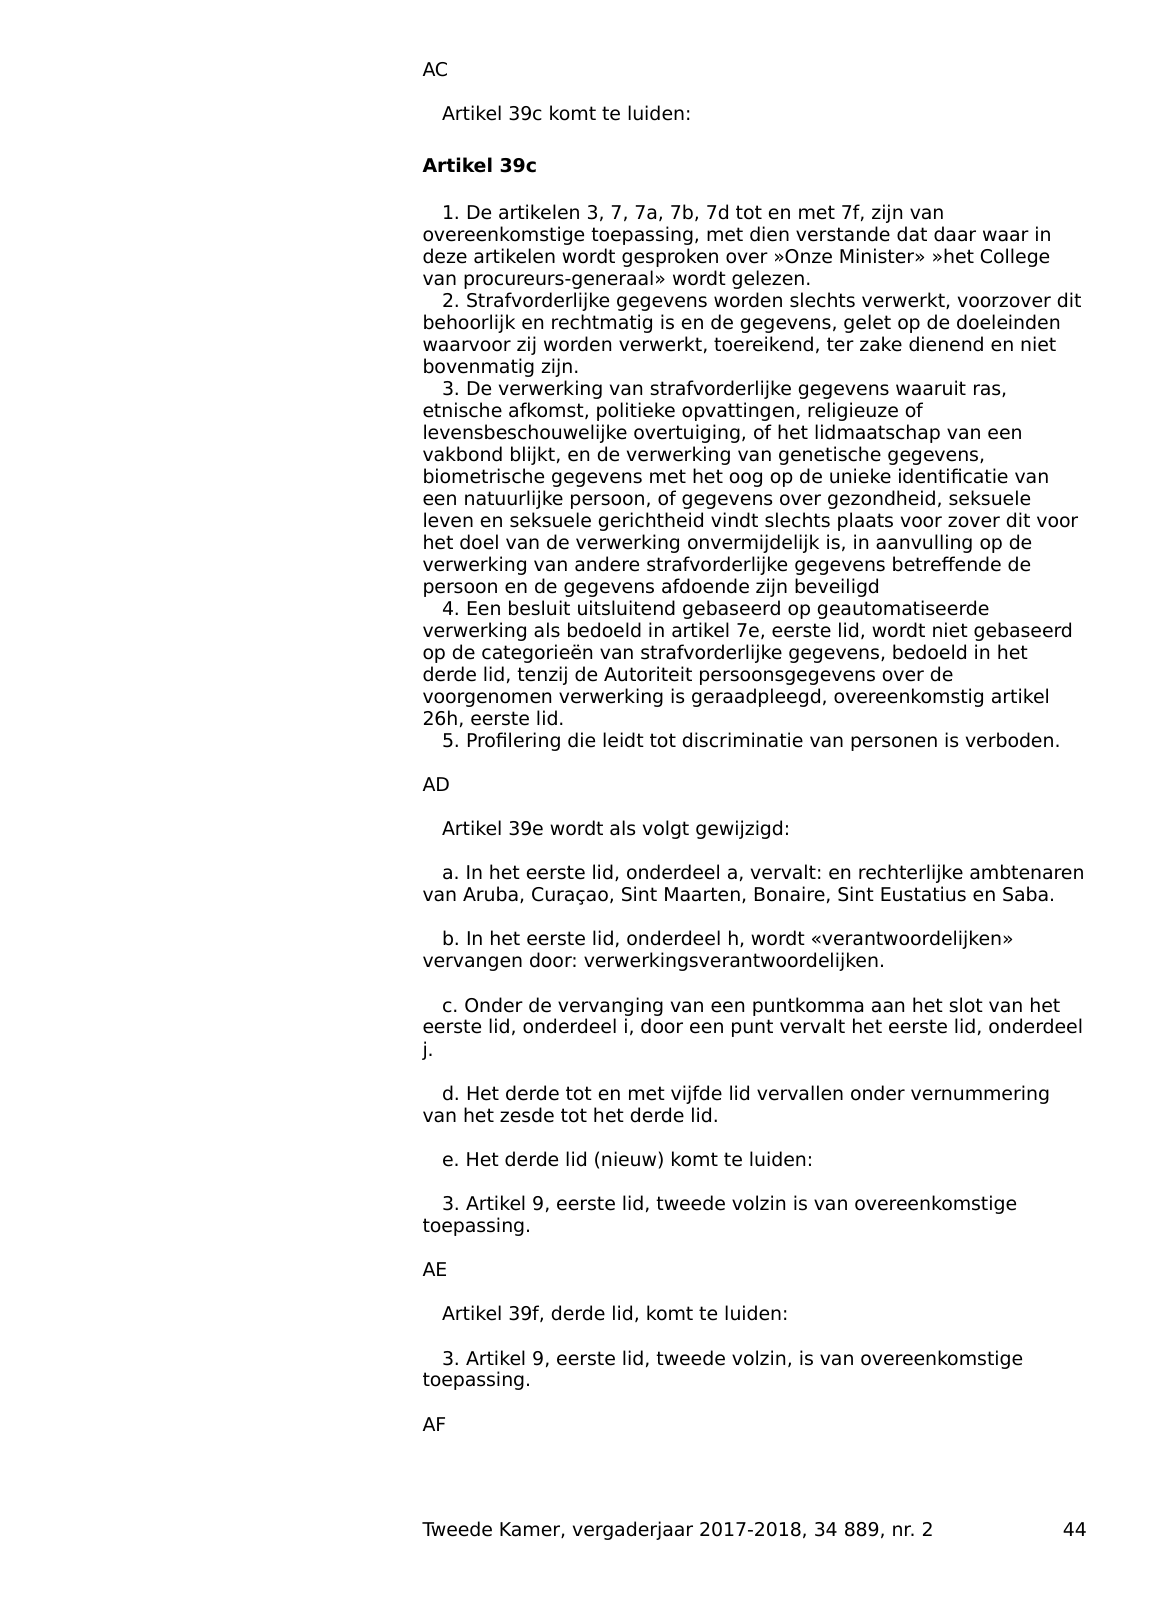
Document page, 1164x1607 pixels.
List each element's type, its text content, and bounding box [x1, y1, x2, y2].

text 1. De artikelen 3, 7, 7a, 7b, 7d tot en met 7f, zijn van overeenkomstige toepassing, met dien verstande dat daar waar in deze artikelen wordt gesproken over »Onze Minister» »het College van procureurs-generaal» wordt gelezen. [422, 202, 1087, 290]
text d. Het derde tot en met vijfde lid vervallen onder vernummering van het zesde tot het derde lid. [422, 1083, 1087, 1127]
text 2. Strafvorderlijke gegevens worden slechts verwerkt, voorzover dit behoorlijk en rechtmatig is en de gegevens, gelet op de doeleinden waarvoor zij worden verwerkt, toereikend, ter zake dienend en niet bovenmatig zijn. [422, 290, 1087, 378]
text 3. Artikel 9, eerste lid, tweede volzin is van overeenkomstige toepassing. [422, 1193, 1087, 1237]
text 5. Profilering die leidt tot discriminatie van personen is verboden. [422, 730, 1087, 752]
text Artikel 39c komt te luiden: [422, 103, 1087, 125]
text AD [422, 774, 1087, 796]
text c. Onder de vervanging van een puntkomma aan het slot van het eerste lid, onderdeel i, door een punt vervalt het eerste lid, onderdeel j. [422, 994, 1087, 1060]
text AF [422, 1413, 1087, 1436]
text AE [422, 1259, 1087, 1281]
text Artikel 39f, derde lid, komt te luiden: [422, 1303, 1087, 1325]
text e. Het derde lid (nieuw) komt te luiden: [422, 1149, 1087, 1171]
text AC [422, 59, 1087, 81]
text Artikel 39e wordt als volgt gewijzigd: [422, 818, 1087, 840]
text 4. Een besluit uitsluitend gebaseerd op geautomatiseerde verwerking als bedoeld in artikel 7e, eerste lid, wordt niet gebaseerd op de categorieën van strafvorderlijke gegevens, bedoeld in het derde lid, tenzij de Autoriteit persoonsgegevens over de voorgenomen verwerking is geraadpleegd, overeenkomstig artikel 26h, eerste lid. [422, 598, 1087, 730]
text a. In het eerste lid, onderdeel a, vervalt: en rechterlijke ambtenaren van Aruba, Curaçao, Sint Maarten, Bonaire, Sint Eustatius en Saba. [422, 862, 1087, 906]
text 3. Artikel 9, eerste lid, tweede volzin, is van overeenkomstige toepassing. [422, 1347, 1087, 1391]
text b. In het eerste lid, onderdeel h, wordt «verantwoordelijken» vervangen door: verwerkingsverantwoordelijken. [422, 928, 1087, 972]
text 3. De verwerking van strafvorderlijke gegevens waaruit ras, etnische afkomst, politieke opvattingen, religieuze of levensbeschouwelijke overtuiging, of het lidmaatschap van een vakbond blijkt, en de verwerking van genetische gegevens, biometrische gegevens met het oog op de unieke identificatie van een natuurlijke persoon, of gegevens over gezondheid, seksuele leven en seksuele gerichtheid vindt slechts plaats voor zover dit voor het doel van de verwerking onvermijdelijk is, in aanvulling op de verwerking van andere strafvorderlijke gegevens betreffende de persoon en de gegevens afdoende zijn beveiligd [422, 378, 1087, 598]
subtitle Artikel 39c [422, 155, 1087, 177]
